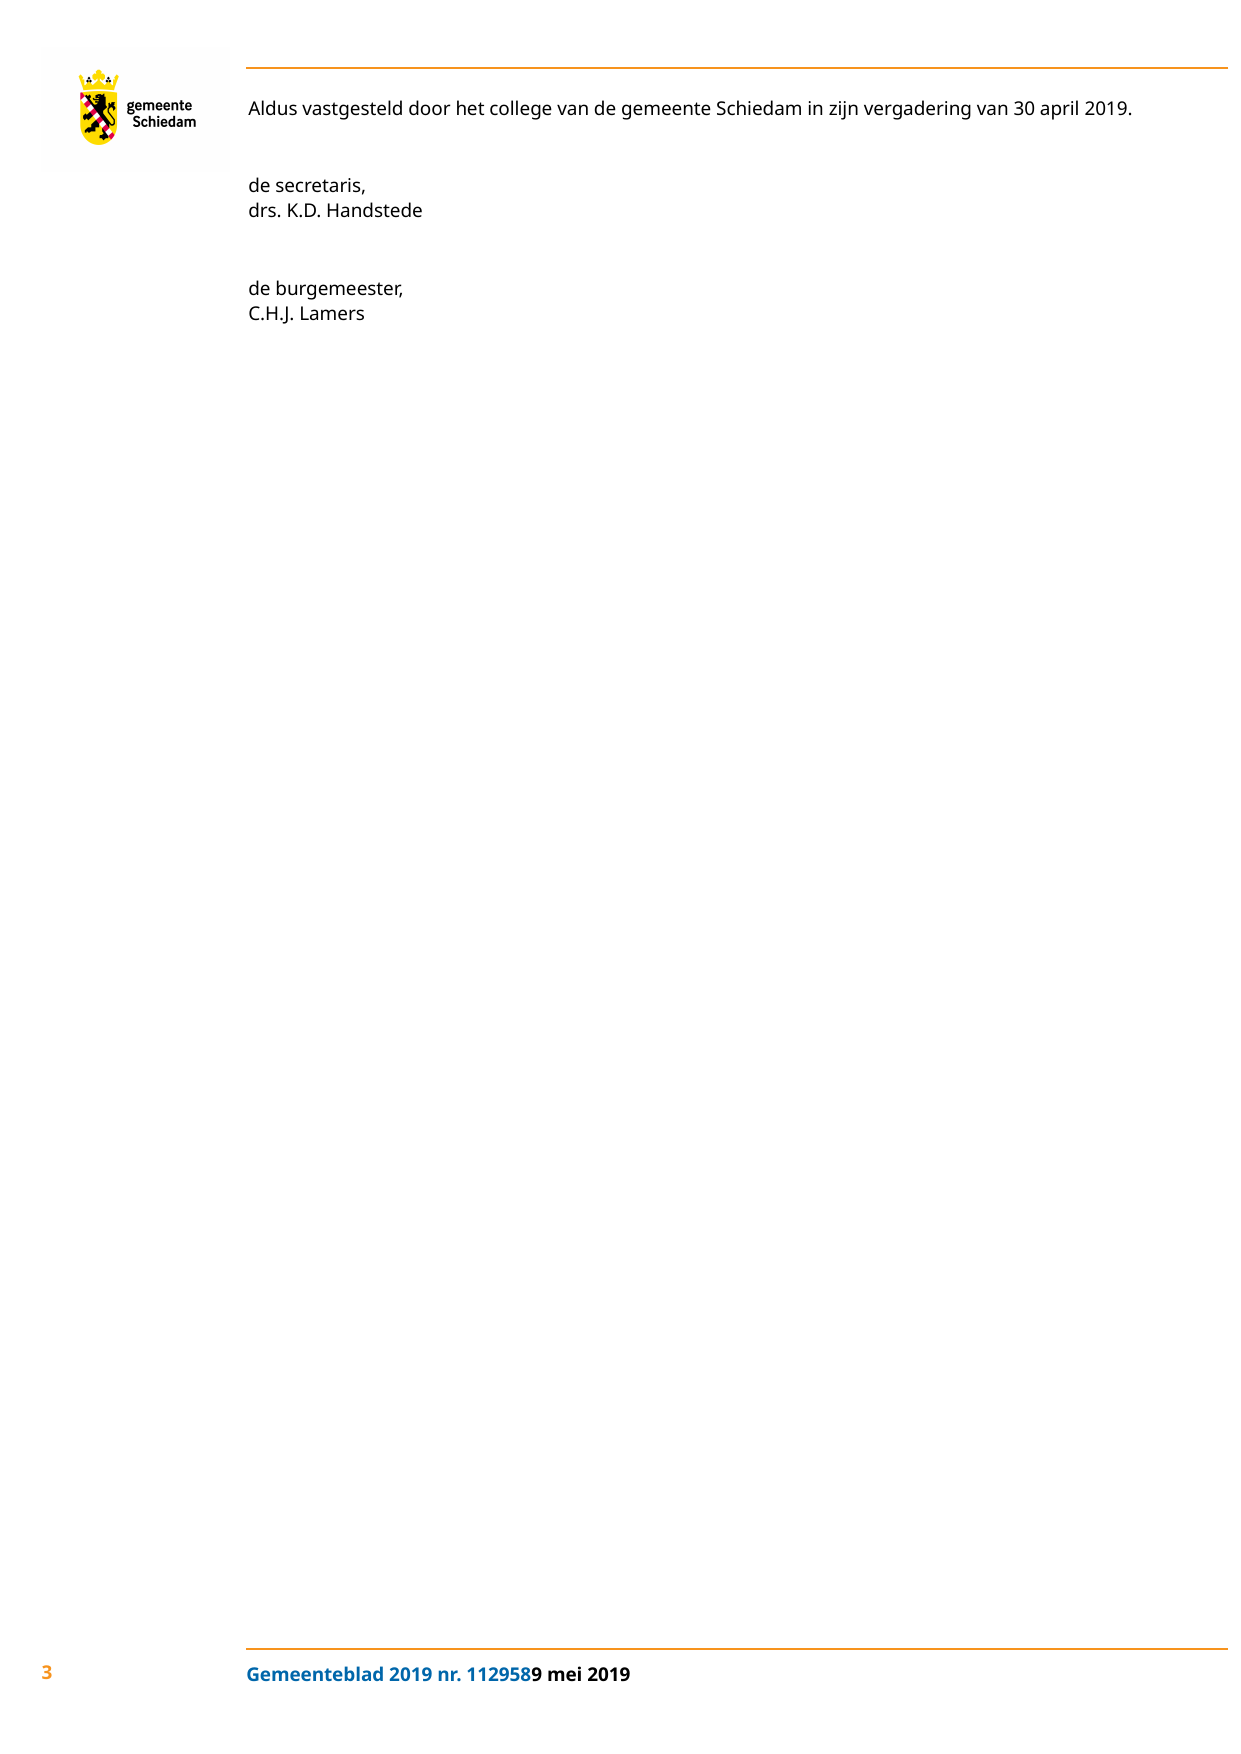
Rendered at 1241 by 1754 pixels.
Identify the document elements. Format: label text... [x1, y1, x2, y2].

text de secretaris, [248, 172, 1152, 198]
text de burgemeester, [248, 275, 1152, 301]
text C.H.J. Lamers [248, 301, 1152, 326]
picture [41, 47, 231, 172]
text drs. K.D. Handstede [248, 198, 1152, 223]
text Aldus vastgesteld door het college van de gemeente Schiedam in zijn vergadering van 30 april 2019. [248, 95, 1152, 121]
